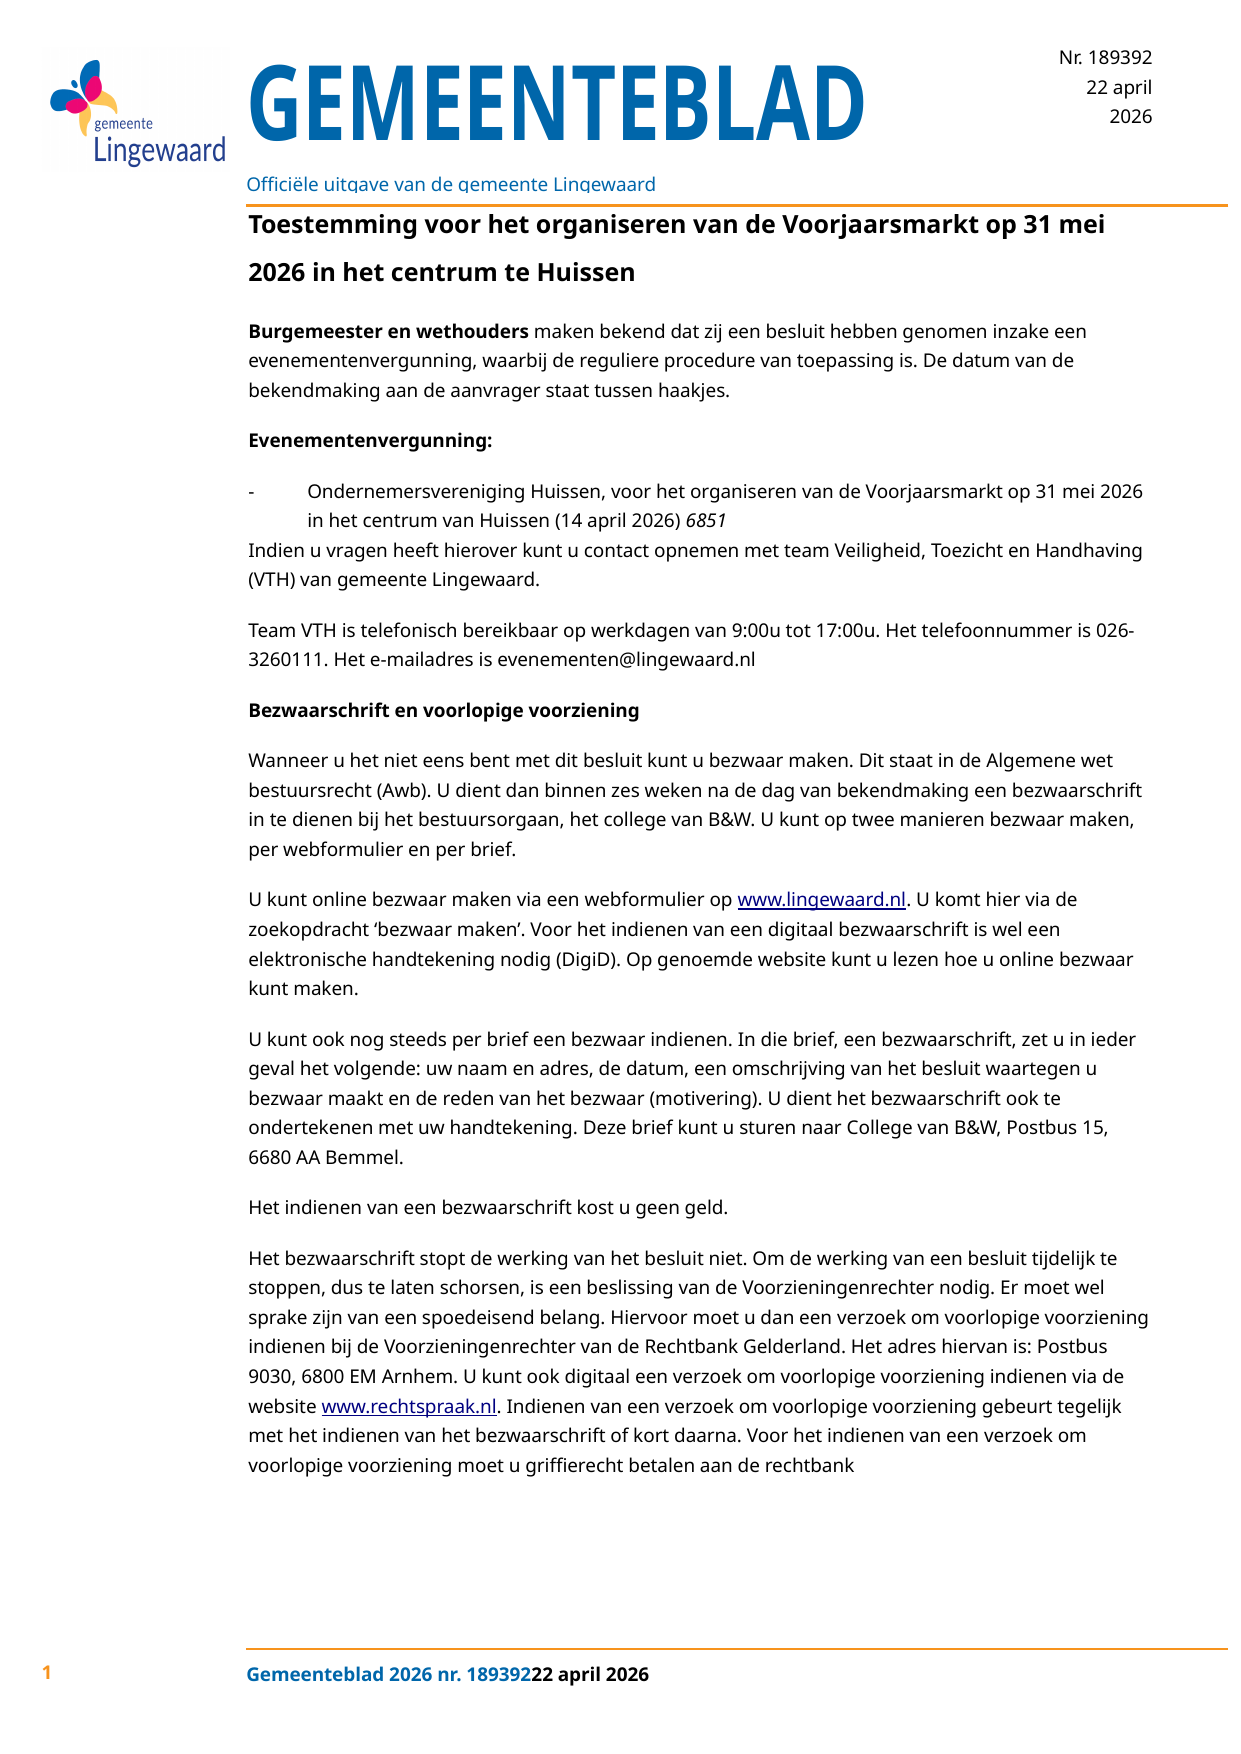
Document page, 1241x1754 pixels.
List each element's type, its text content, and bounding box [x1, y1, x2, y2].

list Ondernemersvereniging Huissen, voor het organiseren van de Voorjaarsmarkt op 31 mei 2026 in het centrum van Huissen (14 april 2026) 6851 [248, 478, 1152, 533]
text Team VTH is telefonisch bereikbaar op werkdagen van 9:00u tot 17:00u. Het telefoonnummer is 026-3260111. Het e-mailadres is evenementen@lingewaard.nl [248, 617, 1152, 672]
text Het indienen van een bezwaarschrift kost u geen geld. [248, 1194, 1152, 1220]
text Bezwaarschrift en voorlopige voorziening [248, 697, 1152, 723]
text Wanneer u het niet eens bent met dit besluit kunt u bezwaar maken. Dit staat in de Algemene wet bestuursrecht (Awb). U dient dan binnen zes weken na de dag van bekendmaking een bezwaarschrift in te dienen bij het bestuursorgaan, het college van B&W. U kunt op twee manieren bezwaar maken, per webformulier en per brief. [248, 747, 1152, 862]
text U kunt online bezwaar maken via een webformulier op www.lingewaard.nl. U komt hier via de zoekopdracht ‘bezwaar maken’. Voor het indienen van een digitaal bezwaarschrift is wel een elektronische handtekening nodig (DigiD). Op genoemde website kunt u lezen hoe u online bezwaar kunt maken. [248, 887, 1152, 1001]
text Evenementenvergunning: [248, 427, 1152, 453]
text Burgemeester en wethouders maken bekend dat zij een besluit hebben genomen inzake een evenementenvergunning, waarbij de reguliere procedure van toepassing is. De datum van de bekendmaking aan de aanvrager staat tussen haakjes. [248, 318, 1152, 403]
text Toestemming voor het organiseren van de Voorjaarsmarkt op 31 mei 2026 in het centrum te Huissen [248, 207, 1152, 288]
text Indien u vragen heeft hierover kunt u contact opnemen met team Veiligheid, Toezicht en Handhaving (VTH) van gemeente Lingewaard. [248, 537, 1152, 592]
text Het bezwaarschrift stopt de werking van het besluit niet. Om de werking van een besluit tijdelijk te stoppen, dus te laten schorsen, is een beslissing van de Voorzieningenrechter nodig. Er moet wel sprake zijn van een spoedeisend belang. Hiervoor moet u dan een verzoek om voorlopige voorziening indienen bij de Voorzieningenrechter van de Rechtbank Gelderland. Het adres hiervan is: Postbus 9030, 6800 EM Arnhem. U kunt ook digitaal een verzoek om voorlopige voorziening indienen via de website www.rechtspraak.nl. Indienen van een verzoek om voorlopige voorziening gebeurt tegelijk met het indienen van het bezwaarschrift of kort daarna. Voor het indienen van een verzoek om voorlopige voorziening moet u griffierecht betalen aan de rechtbank [248, 1245, 1152, 1478]
picture [41, 47, 231, 172]
text U kunt ook nog steeds per brief een bezwaar indienen. In die brief, een bezwaarschrift, zet u in ieder geval het volgende: uw naam en adres, de datum, een omschrijving van het besluit waartegen u bezwaar maakt en de reden van het bezwaar (motivering). U dient het bezwaarschrift ook te ondertekenen met uw handtekening. Deze brief kunt u sturen naar College van B&W, Postbus 15, 6680 AA Bemmel. [248, 1026, 1152, 1170]
